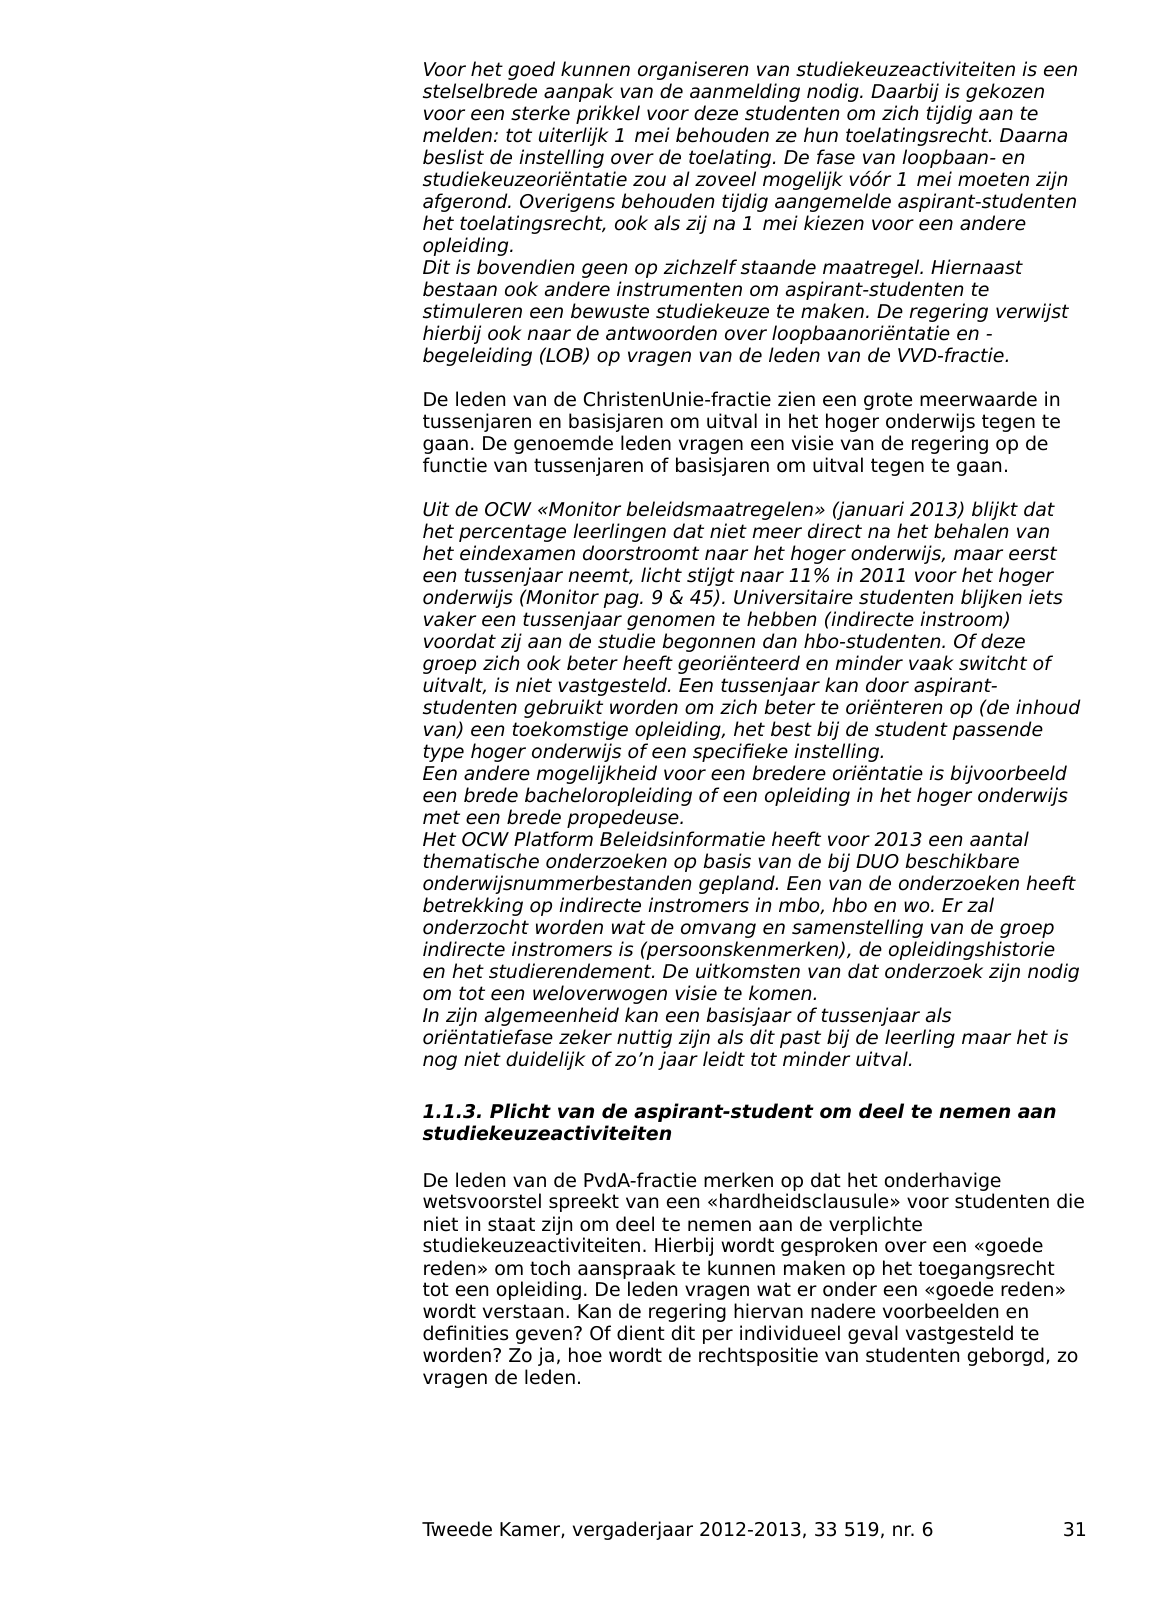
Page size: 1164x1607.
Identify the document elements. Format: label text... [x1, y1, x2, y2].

text Het OCW Platform Beleidsinformatie heeft voor 2013 een aantal thematische onderzoeken op basis van de bij DUO beschikbare onderwijsnummerbestanden gepland. Een van de onderzoeken heeft betrekking op indirecte instromers in mbo, hbo en wo. Er zal onderzocht worden wat de omvang en samenstelling van de groep indirecte instromers is (persoonskenmerken), de opleidingshistorie en het studierendement. De uitkomsten van dat onderzoek zijn nodig om tot een weloverwogen visie te komen. [422, 829, 1087, 1004]
subtitle 1.1.3. Plicht van de aspirant-student om deel te nemen aan studiekeuzeactiviteiten [422, 1101, 1087, 1144]
text Een andere mogelijkheid voor een bredere oriëntatie is bijvoorbeeld een brede bacheloropleiding of een opleiding in het hoger onderwijs met een brede propedeuse. [422, 763, 1087, 829]
text Dit is bovendien geen op zichzelf staande maatregel. Hiernaast bestaan ook andere instrumenten om aspirant-studenten te stimuleren een bewuste studiekeuze te maken. De regering verwijst hierbij ook naar de antwoorden over loopbaanoriëntatie en -begeleiding (LOB) op vragen van de leden van de VVD-fractie. [422, 257, 1087, 367]
text Voor het goed kunnen organiseren van studiekeuzeactiviteiten is een stelselbrede aanpak van de aanmelding nodig. Daarbij is gekozen voor een sterke prikkel voor deze studenten om zich tijdig aan te melden: tot uiterlijk 1 mei behouden ze hun toelatingsrecht. Daarna beslist de instelling over de toelating. De fase van loopbaan- en studiekeuzeoriëntatie zou al zoveel mogelijk vóór 1 mei moeten zijn afgerond. Overigens behouden tijdig aangemelde aspirant-studenten het toelatingsrecht, ook als zij na 1 mei kiezen voor een andere opleiding. [422, 59, 1087, 257]
text In zijn algemeenheid kan een basisjaar of tussenjaar als oriëntatiefase zeker nuttig zijn als dit past bij de leerling maar het is nog niet duidelijk of zo’n jaar leidt tot minder uitval. [422, 1004, 1087, 1071]
text Uit de OCW «Monitor beleidsmaatregelen» (januari 2013) blijkt dat het percentage leerlingen dat niet meer direct na het behalen van het eindexamen doorstroomt naar het hoger onderwijs, maar eerst een tussenjaar neemt, licht stijgt naar 11% in 2011 voor het hoger onderwijs (Monitor pag. 9 & 45). Universitaire studenten blijken iets vaker een tussenjaar genomen te hebben (indirecte instroom) voordat zij aan de studie begonnen dan hbo-studenten. Of deze groep zich ook beter heeft georiënteerd en minder vaak switcht of uitvalt, is niet vastgesteld. Een tussenjaar kan door aspirant-studenten gebruikt worden om zich beter te oriënteren op (de inhoud van) een toekomstige opleiding, het best bij de student passende type hoger onderwijs of een specifieke instelling. [422, 499, 1087, 763]
text De leden van de PvdA-fractie merken op dat het onderhavige wetsvoorstel spreekt van een «hardheidsclausule» voor studenten die niet in staat zijn om deel te nemen aan de verplichte studiekeuzeactiviteiten. Hierbij wordt gesproken over een «goede reden» om toch aanspraak te kunnen maken op het toegangsrecht tot een opleiding. De leden vragen wat er onder een «goede reden» wordt verstaan. Kan de regering hiervan nadere voorbeelden en definities geven? Of dient dit per individueel geval vastgesteld te worden? Zo ja, hoe wordt de rechtspositie van studenten geborgd, zo vragen de leden. [422, 1169, 1087, 1389]
text De leden van de ChristenUnie-fractie zien een grote meerwaarde in tussenjaren en basisjaren om uitval in het hoger onderwijs tegen te gaan. De genoemde leden vragen een visie van de regering op de functie van tussenjaren of basisjaren om uitval tegen te gaan. [422, 389, 1087, 477]
